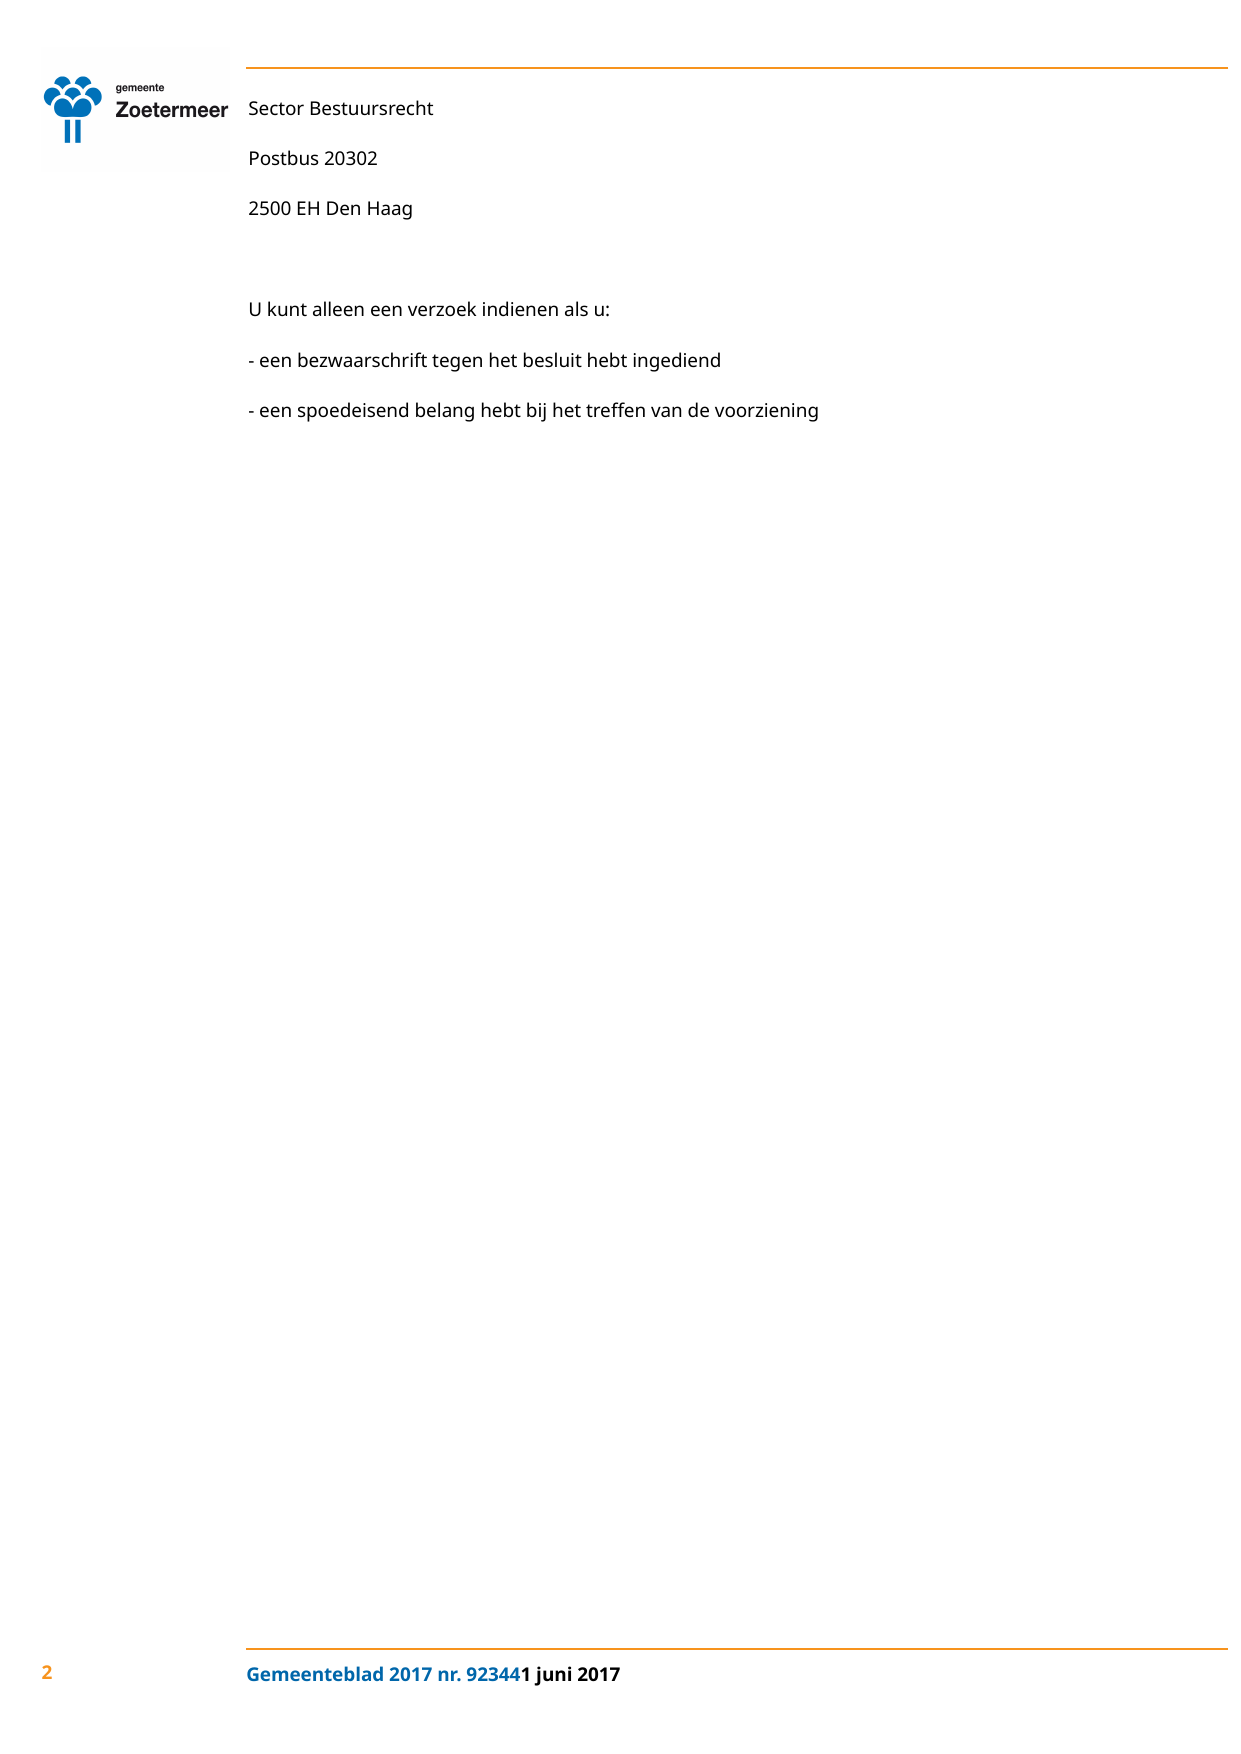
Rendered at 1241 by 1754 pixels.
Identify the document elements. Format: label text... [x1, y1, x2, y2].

text Sector Bestuursrecht [248, 95, 1152, 121]
text 2500 EH Den Haag [248, 196, 1152, 221]
picture [41, 47, 231, 172]
text U kunt alleen een verzoek indienen als u: [248, 296, 1152, 322]
text - een bezwaarschrift tegen het besluit hebt ingediend [248, 347, 1152, 373]
text Postbus 20302 [248, 145, 1152, 171]
text - een spoedeisend belang hebt bij het treffen van de voorziening [248, 397, 1152, 423]
